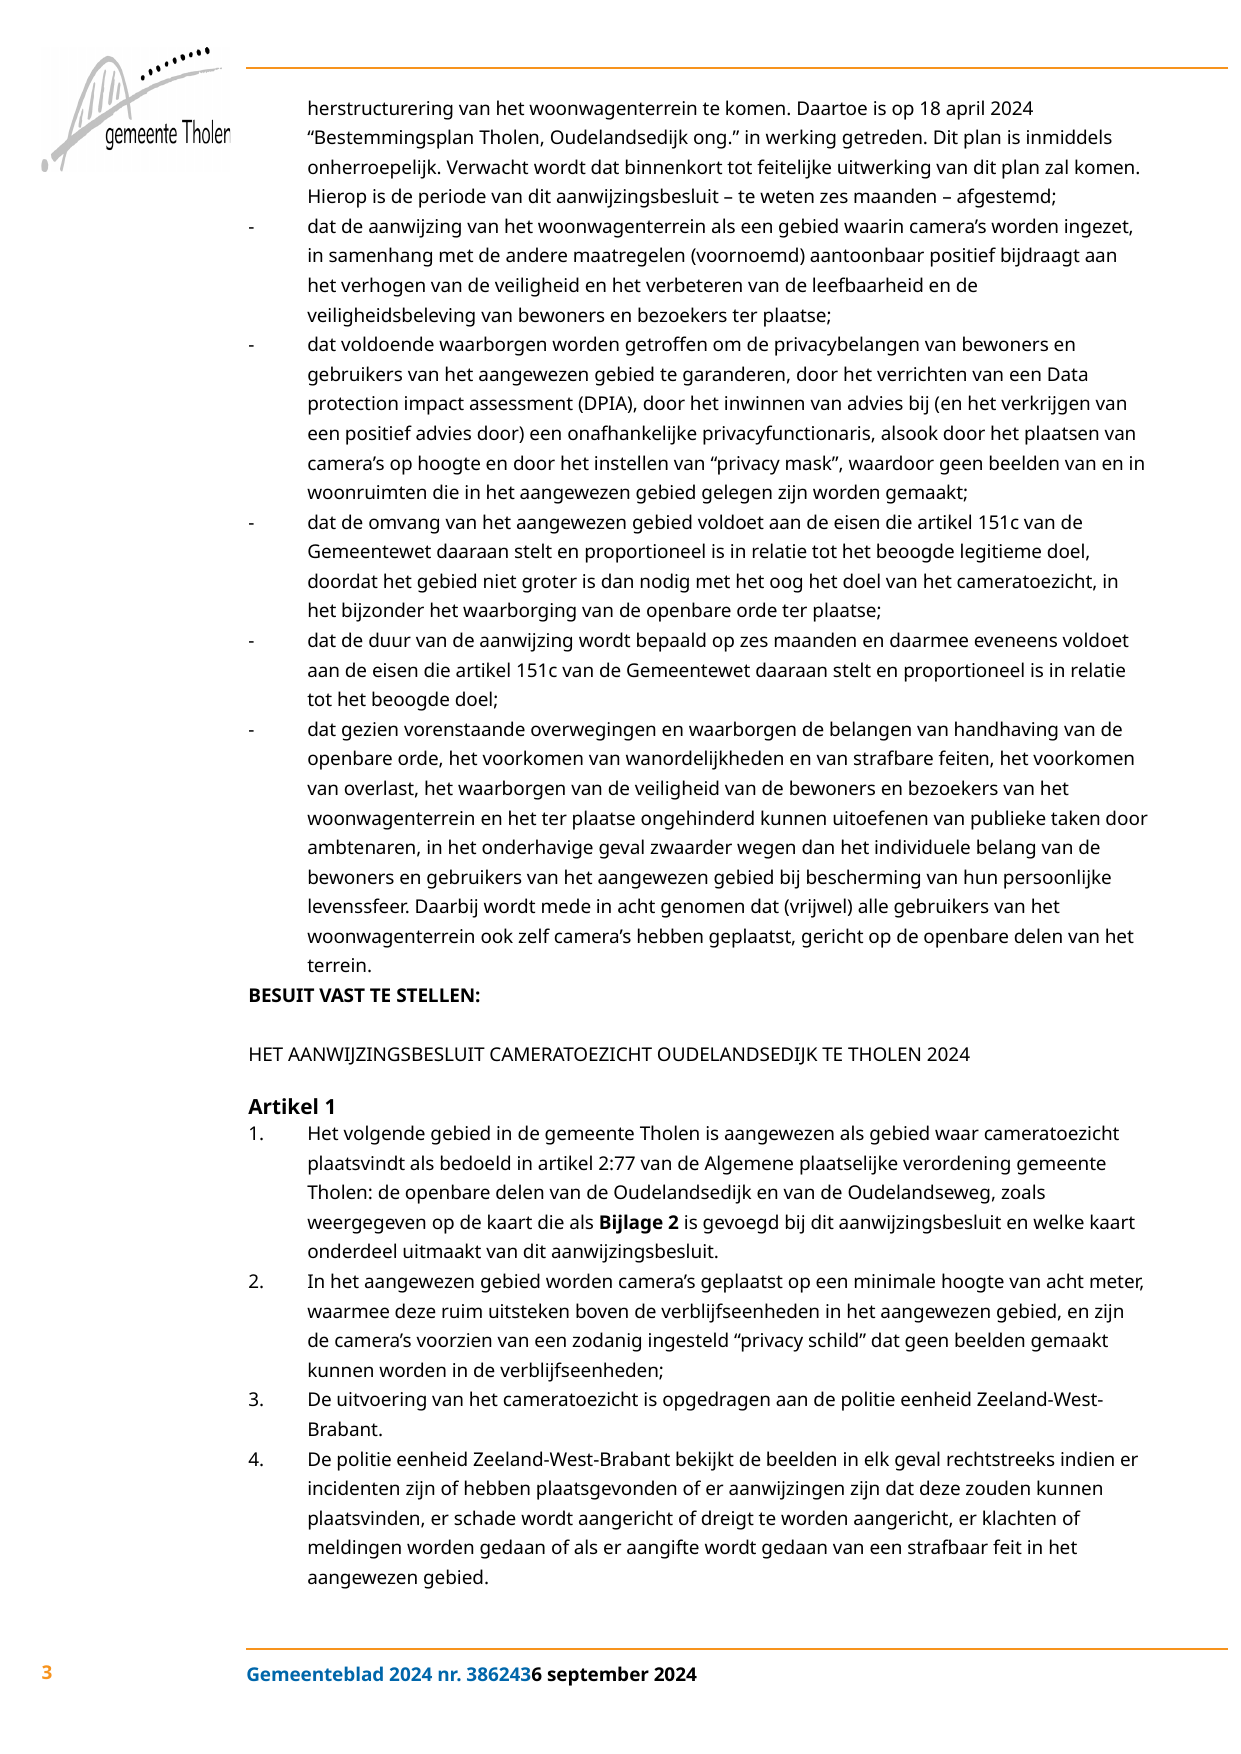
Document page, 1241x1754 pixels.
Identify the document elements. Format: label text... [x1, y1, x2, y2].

list dat gezien vorenstaande overwegingen en waarborgen de belangen van handhaving van de openbare orde, het voorkomen van wanordelijkheden en van strafbare feiten, het voorkomen van overlast, het waarborgen van de veiligheid van de bewoners en bezoekers van het woonwagenterrein en het ter plaatse ongehinderd kunnen uitoefenen van publieke taken door ambtenaren, in het onderhavige geval zwaarder wegen dan het individuele belang van de bewoners en gebruikers van het aangewezen gebied bij bescherming van hun persoonlijke levenssfeer. Daarbij wordt mede in acht genomen dat (vrijwel) alle gebruikers van het woonwagenterrein ook zelf camera’s hebben geplaatst, gericht op de openbare delen van het terrein. [248, 716, 1152, 978]
text HET AANWIJZINGSBESLUIT CAMERATOEZICHT OUDELANDSEDIJK TE THOLEN 2024 [248, 1041, 1152, 1067]
list dat de duur van de aanwijzing wordt bepaald op zes maanden en daarmee eveneens voldoet aan de eisen die artikel 151c van de Gemeentewet daaraan stelt en proportioneel is in relatie tot het beoogde doel; [248, 627, 1152, 712]
picture [41, 47, 231, 172]
list dat voldoende waarborgen worden getroffen om de privacybelangen van bewoners en gebruikers van het aangewezen gebied te garanderen, door het verrichten van een Data protection impact assessment (DPIA), door het inwinnen van advies bij (en het verkrijgen van een positief advies door) een onafhankelijke privacyfunctionaris, alsook door het plaatsen van camera’s op hoogte en door het instellen van “privacy mask”, waardoor geen beelden van en in woonruimten die in het aangewezen gebied gelegen zijn worden gemaakt; [248, 331, 1152, 505]
text Artikel 1 [248, 1092, 1152, 1120]
list In het aangewezen gebied worden camera’s geplaatst op een minimale hoogte van acht meter, waarmee deze ruim uitsteken boven de verblijfseenheden in het aangewezen gebied, en zijn de camera’s voorzien van een zodanig ingesteld “privacy schild” dat geen beelden gemaakt kunnen worden in de verblijfseenheden; [248, 1268, 1152, 1383]
list De politie eenheid Zeeland-West-Brabant bekijkt de beelden in elk geval rechtstreeks indien er incidenten zijn of hebben plaatsgevonden of er aanwijzingen zijn dat deze zouden kunnen plaatsvinden, er schade wordt aangericht of dreigt te worden aangericht, er klachten of meldingen worden gedaan of als er aangifte wordt gedaan van een strafbaar feit in het aangewezen gebied. [248, 1446, 1152, 1590]
text BESUIT VAST TE STELLEN: [248, 982, 1152, 1008]
list dat de omvang van het aangewezen gebied voldoet aan de eisen die artikel 151c van de Gemeentewet daaraan stelt en proportioneel is in relatie tot het beoogde legitieme doel, doordat het gebied niet groter is dan nodig met het oog het doel van het cameratoezicht, in het bijzonder het waarborging van de openbare orde ter plaatse; [248, 509, 1152, 623]
list herstructurering van het woonwagenterrein te komen. Daartoe is op 18 april 2024 “Bestemmingsplan Tholen, Oudelandsedijk ong.” in werking getreden. Dit plan is inmiddels onherroepelijk. Verwacht wordt dat binnenkort tot feitelijke uitwerking van dit plan zal komen. Hierop is de periode van dit aanwijzingsbesluit – te weten zes maanden – afgestemd; [248, 95, 1152, 209]
list dat de aanwijzing van het woonwagenterrein als een gebied waarin camera’s worden ingezet, in samenhang met de andere maatregelen (voornoemd) aantoonbaar positief bijdraagt aan het verhogen van de veiligheid en het verbeteren van de leefbaarheid en de veiligheidsbeleving van bewoners en bezoekers ter plaatse; [248, 213, 1152, 328]
list Het volgende gebied in de gemeente Tholen is aangewezen als gebied waar cameratoezicht plaatsvindt als bedoeld in artikel 2:77 van de Algemene plaatselijke verordening gemeente Tholen: de openbare delen van de Oudelandsedijk en van de Oudelandseweg, zoals weergegeven op de kaart die als Bijlage 2 is gevoegd bij dit aanwijzingsbesluit en welke kaart onderdeel uitmaakt van dit aanwijzingsbesluit. [248, 1120, 1152, 1264]
list De uitvoering van het cameratoezicht is opgedragen aan de politie eenheid Zeeland-West-Brabant. [248, 1387, 1152, 1442]
